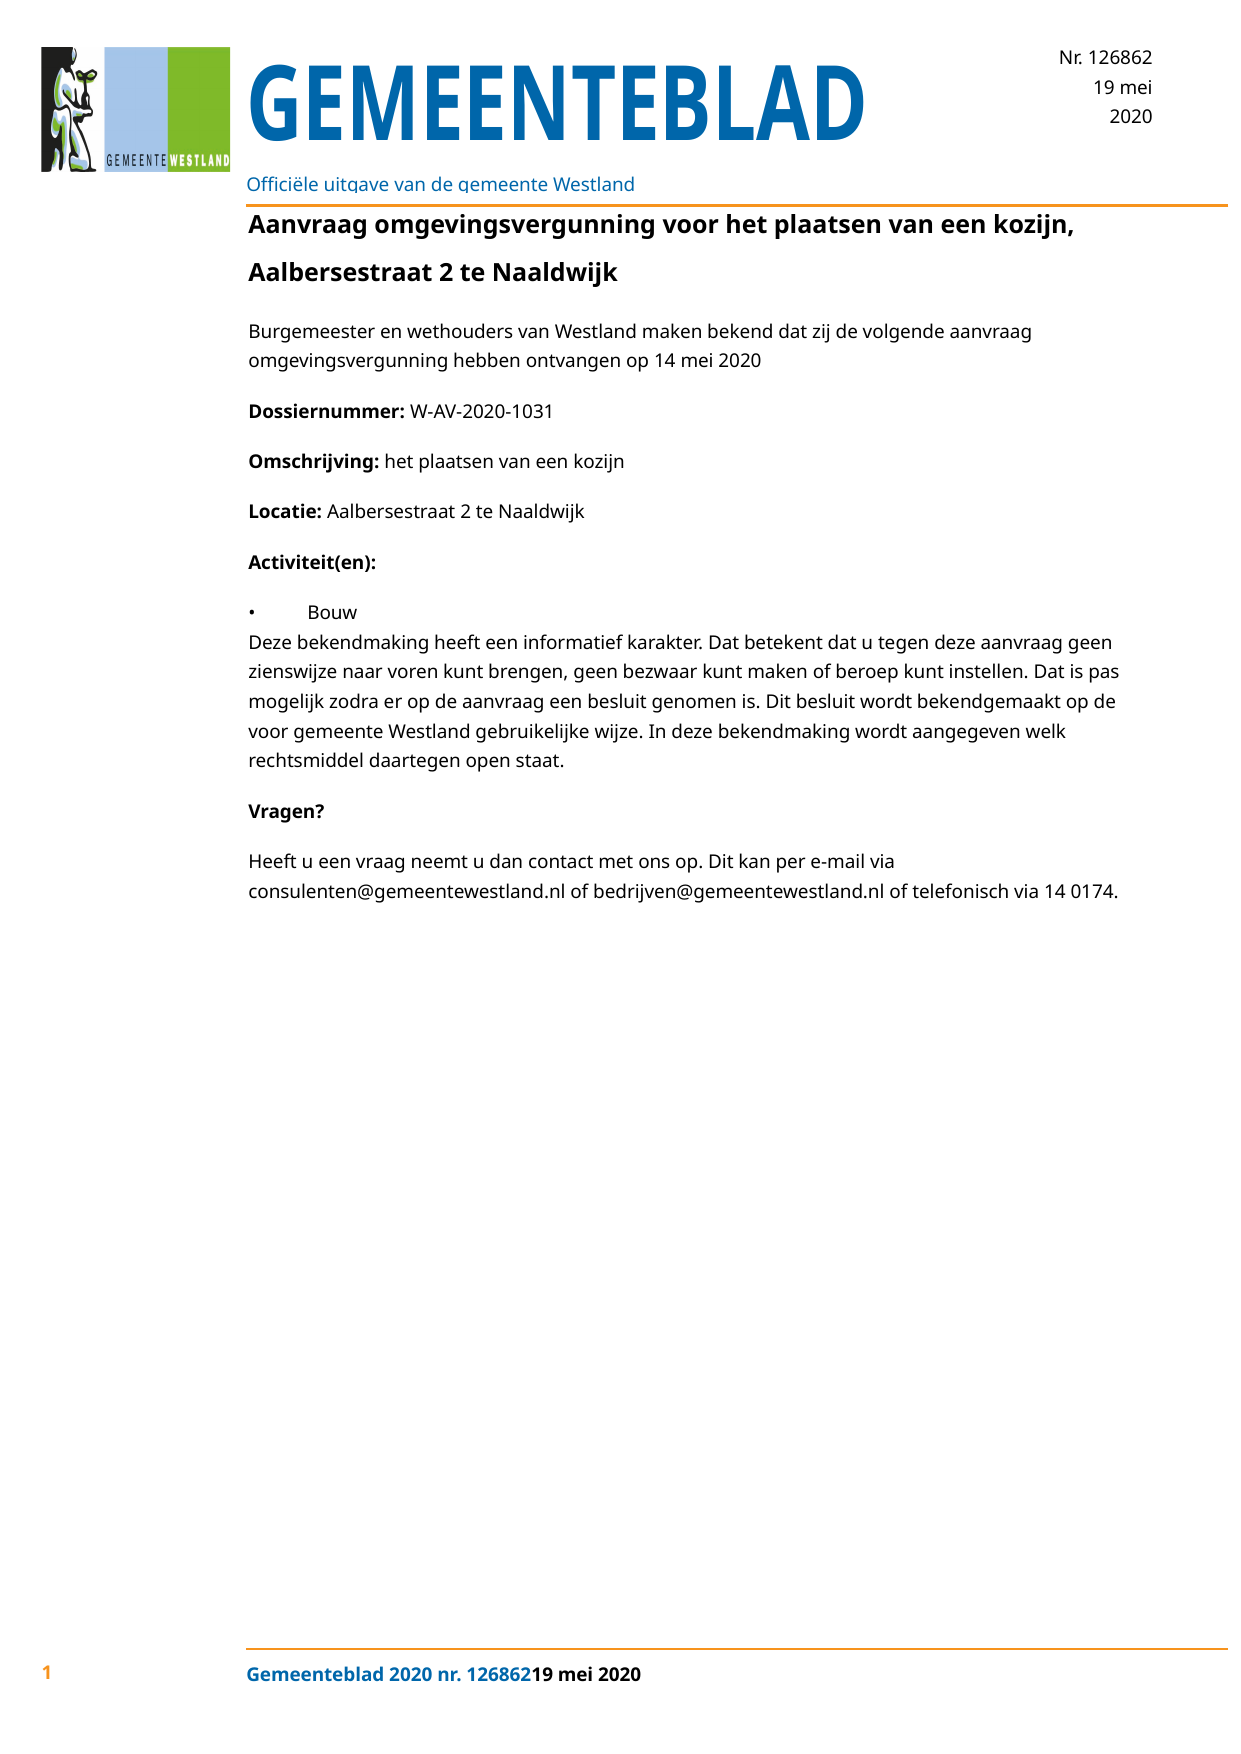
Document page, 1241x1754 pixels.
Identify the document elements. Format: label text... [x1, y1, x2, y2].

text Activiteit(en): [248, 549, 1152, 575]
text Burgemeester en wethouders van Westland maken bekend dat zij de volgende aanvraag omgevingsvergunning hebben ontvangen op 14 mei 2020 [248, 318, 1152, 373]
text Heeft u een vraag neemt u dan contact met ons op. Dit kan per e-mail via consulenten@gemeentewestland.nl of bedrijven@gemeentewestland.nl of telefonisch via 14 0174. [248, 848, 1152, 904]
text Omschrijving: het plaatsen van een kozijn [248, 448, 1152, 474]
text Locatie: Aalbersestraat 2 te Naaldwijk [248, 499, 1152, 524]
text Vragen? [248, 798, 1152, 824]
text Aanvraag omgevingsvergunning voor het plaatsen van een kozijn, Aalbersestraat 2 te Naaldwijk [248, 207, 1152, 288]
list Bouw [248, 599, 1152, 625]
text Dossiernummer: W-AV-2020-1031 [248, 398, 1152, 424]
text Deze bekendmaking heeft een informatief karakter. Dat betekent dat u tegen deze aanvraag geen zienswijze naar voren kunt brengen, geen bezwaar kunt maken of beroep kunt instellen. Dat is pas mogelijk zodra er op de aanvraag een besluit genomen is. Dit besluit wordt bekendgemaakt op de voor gemeente Westland gebruikelijke wijze. In deze bekendmaking wordt aangegeven welk rechtsmiddel daartegen open staat. [248, 629, 1152, 773]
picture [41, 47, 231, 172]
